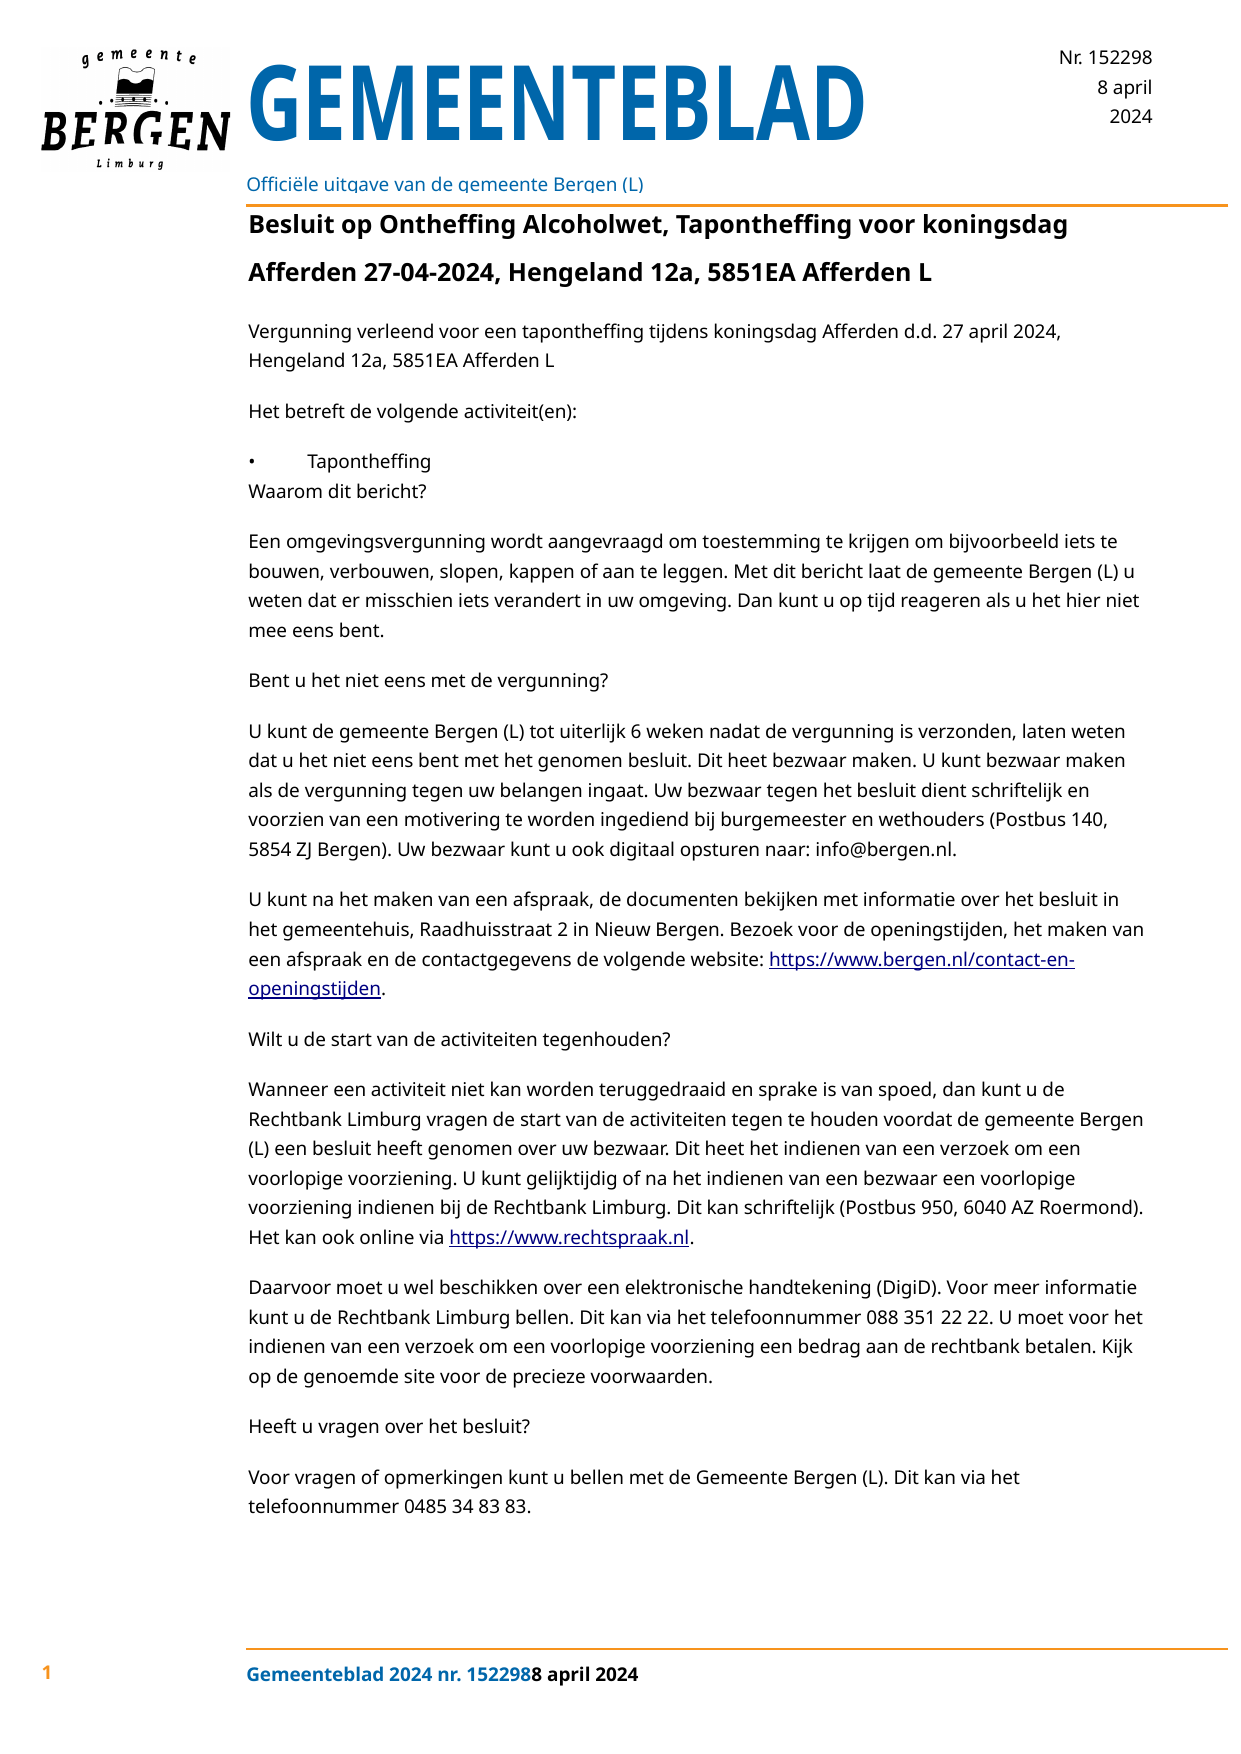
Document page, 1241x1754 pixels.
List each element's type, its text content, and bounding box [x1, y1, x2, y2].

text Bent u het niet eens met de vergunning? [248, 667, 1152, 693]
text Het betreft de volgende activiteit(en): [248, 398, 1152, 424]
text Vergunning verleend voor een tapontheffing tijdens koningsdag Afferden d.d. 27 april 2024, Hengeland 12a, 5851EA Afferden L [248, 318, 1152, 373]
text Wanneer een activiteit niet kan worden teruggedraaid en sprake is van spoed, dan kunt u de Rechtbank Limburg vragen de start van de activiteiten tegen te houden voordat de gemeente Bergen (L) een besluit heeft genomen over uw bezwaar. Dit heet het indienen van een verzoek om een voorlopige voorziening. U kunt gelijktijdig of na het indienen van een bezwaar een voorlopige voorziening indienen bij de Rechtbank Limburg. Dit kan schriftelijk (Postbus 950, 6040 AZ Roermond). Het kan ook online via https://www.rechtspraak.nl. [248, 1076, 1152, 1250]
text Waarom dit bericht? [248, 478, 1152, 504]
text Wilt u de start van de activiteiten tegenhouden? [248, 1026, 1152, 1052]
text Een omgevingsvergunning wordt aangevraagd om toestemming te krijgen om bijvoorbeeld iets te bouwen, verbouwen, slopen, kappen of aan te leggen. Met dit bericht laat de gemeente Bergen (L) u weten dat er misschien iets verandert in uw omgeving. Dan kunt u op tijd reageren als u het hier niet mee eens bent. [248, 528, 1152, 643]
text U kunt de gemeente Bergen (L) tot uiterlijk 6 weken nadat de vergunning is verzonden, laten weten dat u het niet eens bent met het genomen besluit. Dit heet bezwaar maken. U kunt bezwaar maken als de vergunning tegen uw belangen ingaat. Uw bezwaar tegen het besluit dient schriftelijk en voorzien van een motivering te worden ingediend bij burgemeester en wethouders (Postbus 140, 5854 ZJ Bergen). Uw bezwaar kunt u ook digitaal opsturen naar: info@bergen.nl. [248, 718, 1152, 862]
text Besluit op Ontheffing Alcoholwet, Tapontheffing voor koningsdag Afferden 27-04-2024, Hengeland 12a, 5851EA Afferden L [248, 207, 1152, 288]
text Daarvoor moet u wel beschikken over een elektronische handtekening (DigiD). Voor meer informatie kunt u de Rechtbank Limburg bellen. Dit kan via het telefoonnummer 088 351 22 22. U moet voor het indienen van een verzoek om een voorlopige voorziening een bedrag aan de rechtbank betalen. Kijk op de genoemde site voor de precieze voorwaarden. [248, 1274, 1152, 1389]
text Voor vragen of opmerkingen kunt u bellen met de Gemeente Bergen (L). Dit kan via het telefoonnummer 0485 34 83 83. [248, 1464, 1152, 1519]
text U kunt na het maken van een afspraak, de documenten bekijken met informatie over het besluit in het gemeentehuis, Raadhuisstraat 2 in Nieuw Bergen. Bezoek voor de openingstijden, het maken van een afspraak en de contactgegevens de volgende website: https://www.bergen.nl/contact-en-openingstijden. [248, 887, 1152, 1001]
text Heeft u vragen over het besluit? [248, 1414, 1152, 1439]
picture [41, 47, 231, 172]
list Tapontheffing [248, 448, 1152, 474]
